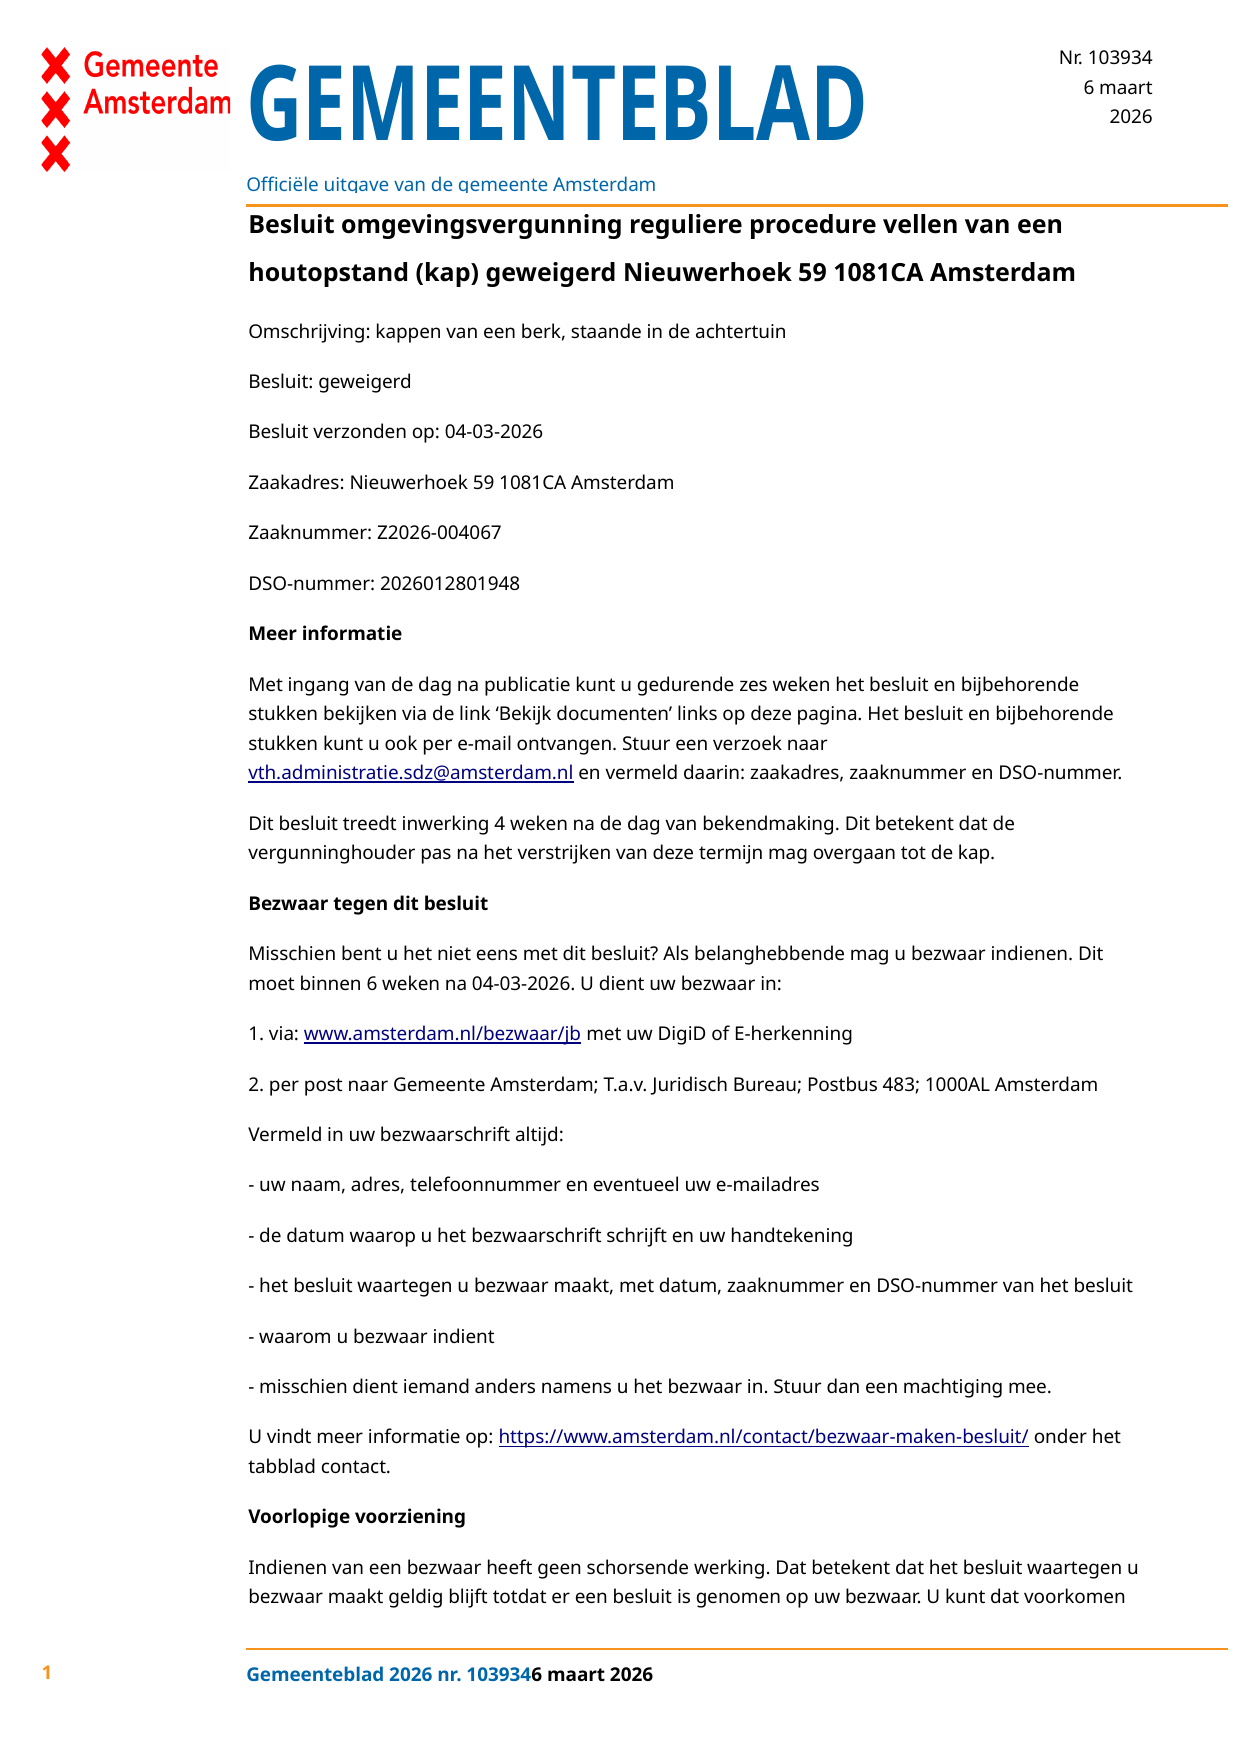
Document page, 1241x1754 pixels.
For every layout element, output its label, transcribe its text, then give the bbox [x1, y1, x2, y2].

text Omschrijving: kappen van een berk, staande in de achtertuin [248, 318, 1152, 344]
text Voorlopige voorziening [248, 1504, 1152, 1529]
text Misschien bent u het niet eens met dit besluit? Als belanghebbende mag u bezwaar indienen. Dit moet binnen 6 weken na 04-03-2026. U dient uw bezwaar in: [248, 940, 1152, 996]
text Besluit: geweigerd [248, 368, 1152, 394]
text - het besluit waartegen u bezwaar maakt, met datum, zaaknummer en DSO-nummer van het besluit [248, 1272, 1152, 1298]
text - uw naam, adres, telefoonnummer en eventueel uw e-mailadres [248, 1172, 1152, 1197]
text Besluit verzonden op: 04-03-2026 [248, 419, 1152, 444]
text Vermeld in uw bezwaarschrift altijd: [248, 1121, 1152, 1147]
picture [41, 47, 231, 172]
text - waarom u bezwaar indient [248, 1323, 1152, 1349]
text Dit besluit treedt inwerking 4 weken na de dag van bekendmaking. Dit betekent dat de vergunninghouder pas na het verstrijken van deze termijn mag overgaan tot de kap. [248, 810, 1152, 865]
text 1. via: www.amsterdam.nl/bezwaar/jb met uw DigiD of E-herkenning [248, 1020, 1152, 1046]
text Bezwaar tegen dit besluit [248, 890, 1152, 916]
text 2. per post naar Gemeente Amsterdam; T.a.v. Juridisch Bureau; Postbus 483; 1000AL Amsterdam [248, 1071, 1152, 1097]
text U vindt meer informatie op: https://www.amsterdam.nl/contact/bezwaar-maken-besluit/ onder het tabblad contact. [248, 1424, 1152, 1479]
text - misschien dient iemand anders namens u het bezwaar in. Stuur dan een machtiging mee. [248, 1373, 1152, 1399]
text Besluit omgevingsvergunning reguliere procedure vellen van een houtopstand (kap) geweigerd Nieuwerhoek 59 1081CA Amsterdam [248, 207, 1152, 288]
text DSO-nummer: 2026012801948 [248, 570, 1152, 596]
text Zaaknummer: Z2026-004067 [248, 519, 1152, 545]
text Indienen van een bezwaar heeft geen schorsende werking. Dat betekent dat het besluit waartegen u bezwaar maakt geldig blijft totdat er een besluit is genomen op uw bezwaar. U kunt dat voorkomen [248, 1554, 1152, 1609]
text Meer informatie [248, 620, 1152, 646]
text Met ingang van de dag na publicatie kunt u gedurende zes weken het besluit en bijbehorende stukken bekijken via de link ‘Bekijk documenten’ links op deze pagina. Het besluit en bijbehorende stukken kunt u ook per e-mail ontvangen. Stuur een verzoek naar vth.administratie.sdz@amsterdam.nl en vermeld daarin: zaakadres, zaaknummer en DSO-nummer. [248, 671, 1152, 785]
text - de datum waarop u het bezwaarschrift schrijft en uw handtekening [248, 1222, 1152, 1248]
text Zaakadres: Nieuwerhoek 59 1081CA Amsterdam [248, 469, 1152, 495]
